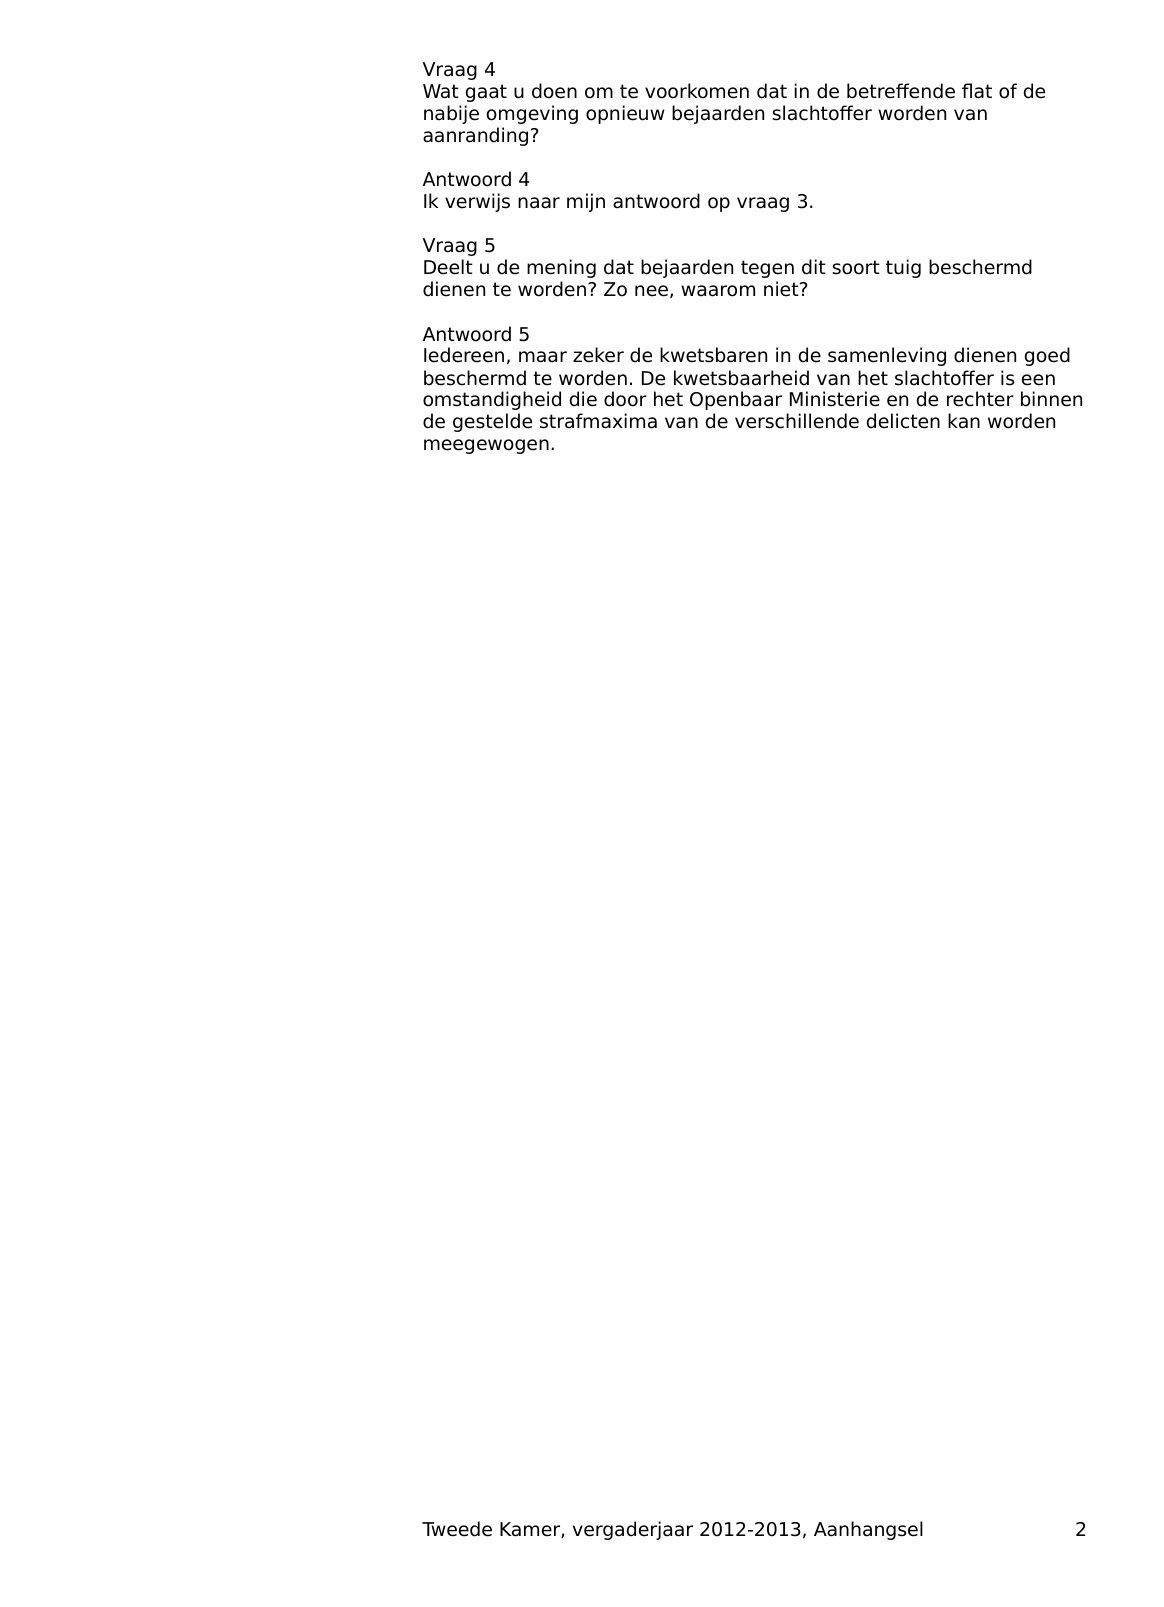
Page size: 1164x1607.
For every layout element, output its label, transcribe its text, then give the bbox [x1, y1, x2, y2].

text Antwoord 5 [422, 323, 1087, 345]
text Iedereen, maar zeker de kwetsbaren in de samenleving dienen goed beschermd te worden. De kwetsbaarheid van het slachtoffer is een omstandigheid die door het Openbaar Ministerie en de rechter binnen de gestelde strafmaxima van de verschillende delicten kan worden meegewogen. [422, 345, 1087, 455]
text Deelt u de mening dat bejaarden tegen dit soort tuig beschermd dienen te worden? Zo nee, waarom niet? [422, 257, 1087, 301]
text Wat gaat u doen om te voorkomen dat in de betreffende flat of de nabije omgeving opnieuw bejaarden slachtoffer worden van aanranding? [422, 81, 1087, 147]
text Ik verwijs naar mijn antwoord op vraag 3. [422, 191, 1087, 213]
text Antwoord 4 [422, 169, 1087, 191]
text Vraag 5 [422, 235, 1087, 257]
text Vraag 4 [422, 59, 1087, 81]
